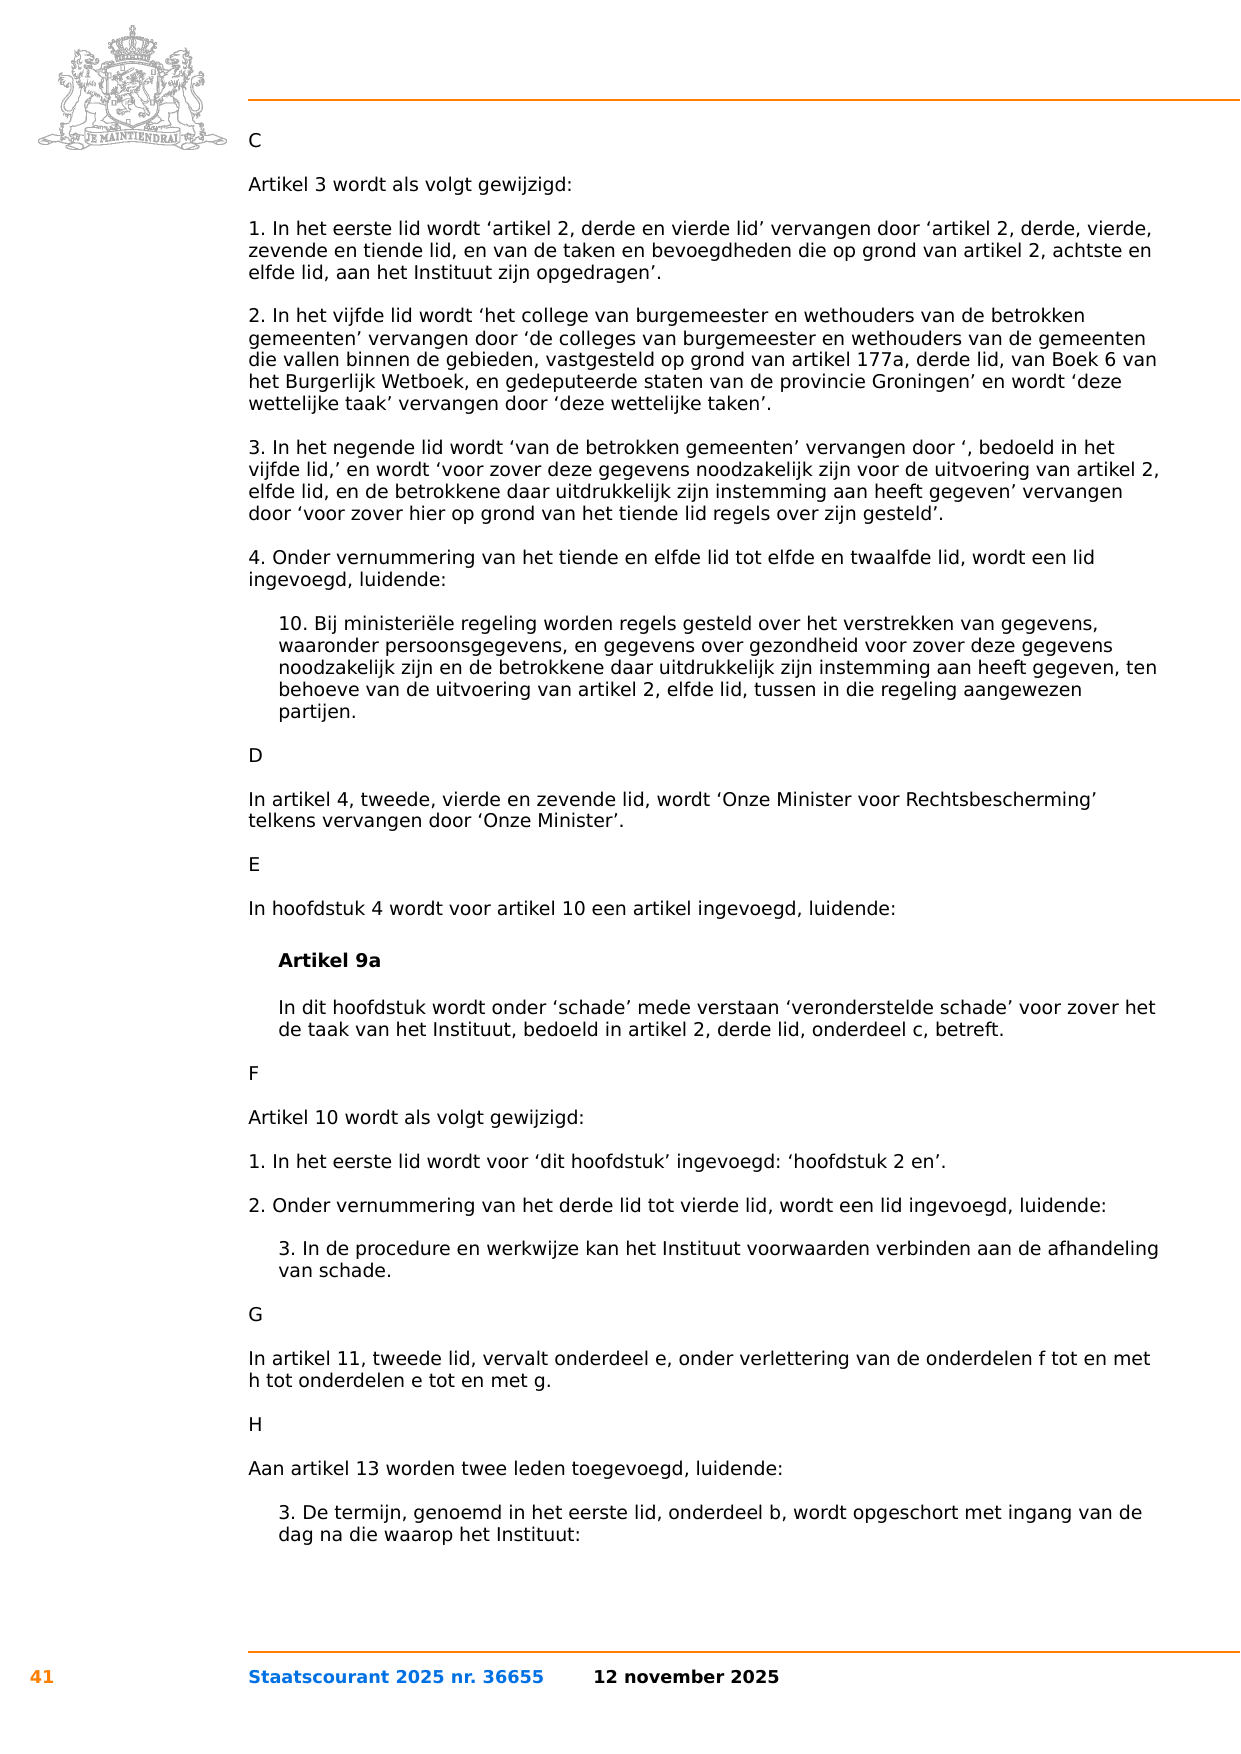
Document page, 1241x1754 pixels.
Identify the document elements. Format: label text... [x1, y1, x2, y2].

text 4. Onder vernummering van het tiende en elfde lid tot elfde en twaalfde lid, wordt een lid ingevoegd, luidende: [248, 547, 1163, 591]
subtitle Artikel 9a [278, 950, 1163, 972]
text 3. In de procedure en werkwijze kan het Instituut voorwaarden verbinden aan de afhandeling van schade. [278, 1238, 1163, 1282]
text In artikel 4, tweede, vierde en zevende lid, wordt ‘Onze Minister voor Rechtsbescherming’ telkens vervangen door ‘Onze Minister’. [248, 788, 1163, 832]
text 2. Onder vernummering van het derde lid tot vierde lid, wordt een lid ingevoegd, luidende: [248, 1194, 1163, 1216]
text C [248, 130, 1163, 152]
text Artikel 3 wordt als volgt gewijzigd: [248, 174, 1163, 196]
text 10. Bij ministeriële regeling worden regels gesteld over het verstrekken van gegevens, waaronder persoonsgegevens, en gegevens over gezondheid voor zover deze gegevens noodzakelijk zijn en de betrokkene daar uitdrukkelijk zijn instemming aan heeft gegeven, ten behoeve van de uitvoering van artikel 2, elfde lid, tussen in die regeling aangewezen partijen. [278, 613, 1163, 723]
text In dit hoofdstuk wordt onder ‘schade’ mede verstaan ‘veronderstelde schade’ voor zover het de taak van het Instituut, bedoeld in artikel 2, derde lid, onderdeel c, betreft. [278, 997, 1163, 1041]
text 1. In het eerste lid wordt voor ‘dit hoofdstuk’ ingevoegd: ‘hoofdstuk 2 en’. [248, 1151, 1163, 1173]
picture [38, 25, 227, 150]
text E [248, 854, 1163, 876]
text In artikel 11, tweede lid, vervalt onderdeel e, onder verlettering van de onderdelen f tot en met h tot onderdelen e tot en met g. [248, 1348, 1163, 1392]
text In hoofdstuk 4 wordt voor artikel 10 een artikel ingevoegd, luidende: [248, 898, 1163, 920]
text 1. In het eerste lid wordt ‘artikel 2, derde en vierde lid’ vervangen door ‘artikel 2, derde, vierde, zevende en tiende lid, en van de taken en bevoegdheden die op grond van artikel 2, achtste en elfde lid, aan het Instituut zijn opgedragen’. [248, 218, 1163, 283]
text 3. De termijn, genoemd in het eerste lid, onderdeel b, wordt opgeschort met ingang van de dag na die waarop het Instituut: [278, 1502, 1163, 1546]
text H [248, 1414, 1163, 1436]
text G [248, 1304, 1163, 1326]
text Artikel 10 wordt als volgt gewijzigd: [248, 1107, 1163, 1129]
text Aan artikel 13 worden twee leden toegevoegd, luidende: [248, 1458, 1163, 1480]
text F [248, 1063, 1163, 1085]
text 3. In het negende lid wordt ‘van de betrokken gemeenten’ vervangen door ‘, bedoeld in het vijfde lid,’ en wordt ‘voor zover deze gegevens noodzakelijk zijn voor de uitvoering van artikel 2, elfde lid, en de betrokkene daar uitdrukkelijk zijn instemming aan heeft gegeven’ vervangen door ‘voor zover hier op grond van het tiende lid regels over zijn gesteld’. [248, 437, 1163, 525]
text 2. In het vijfde lid wordt ‘het college van burgemeester en wethouders van de betrokken gemeenten’ vervangen door ‘de colleges van burgemeester en wethouders van de gemeenten die vallen binnen de gebieden, vastgesteld op grond van artikel 177a, derde lid, van Boek 6 van het Burgerlijk Wetboek, en gedeputeerde staten van de provincie Groningen’ en wordt ‘deze wettelijke taak’ vervangen door ‘deze wettelijke taken’. [248, 305, 1163, 415]
text D [248, 744, 1163, 767]
